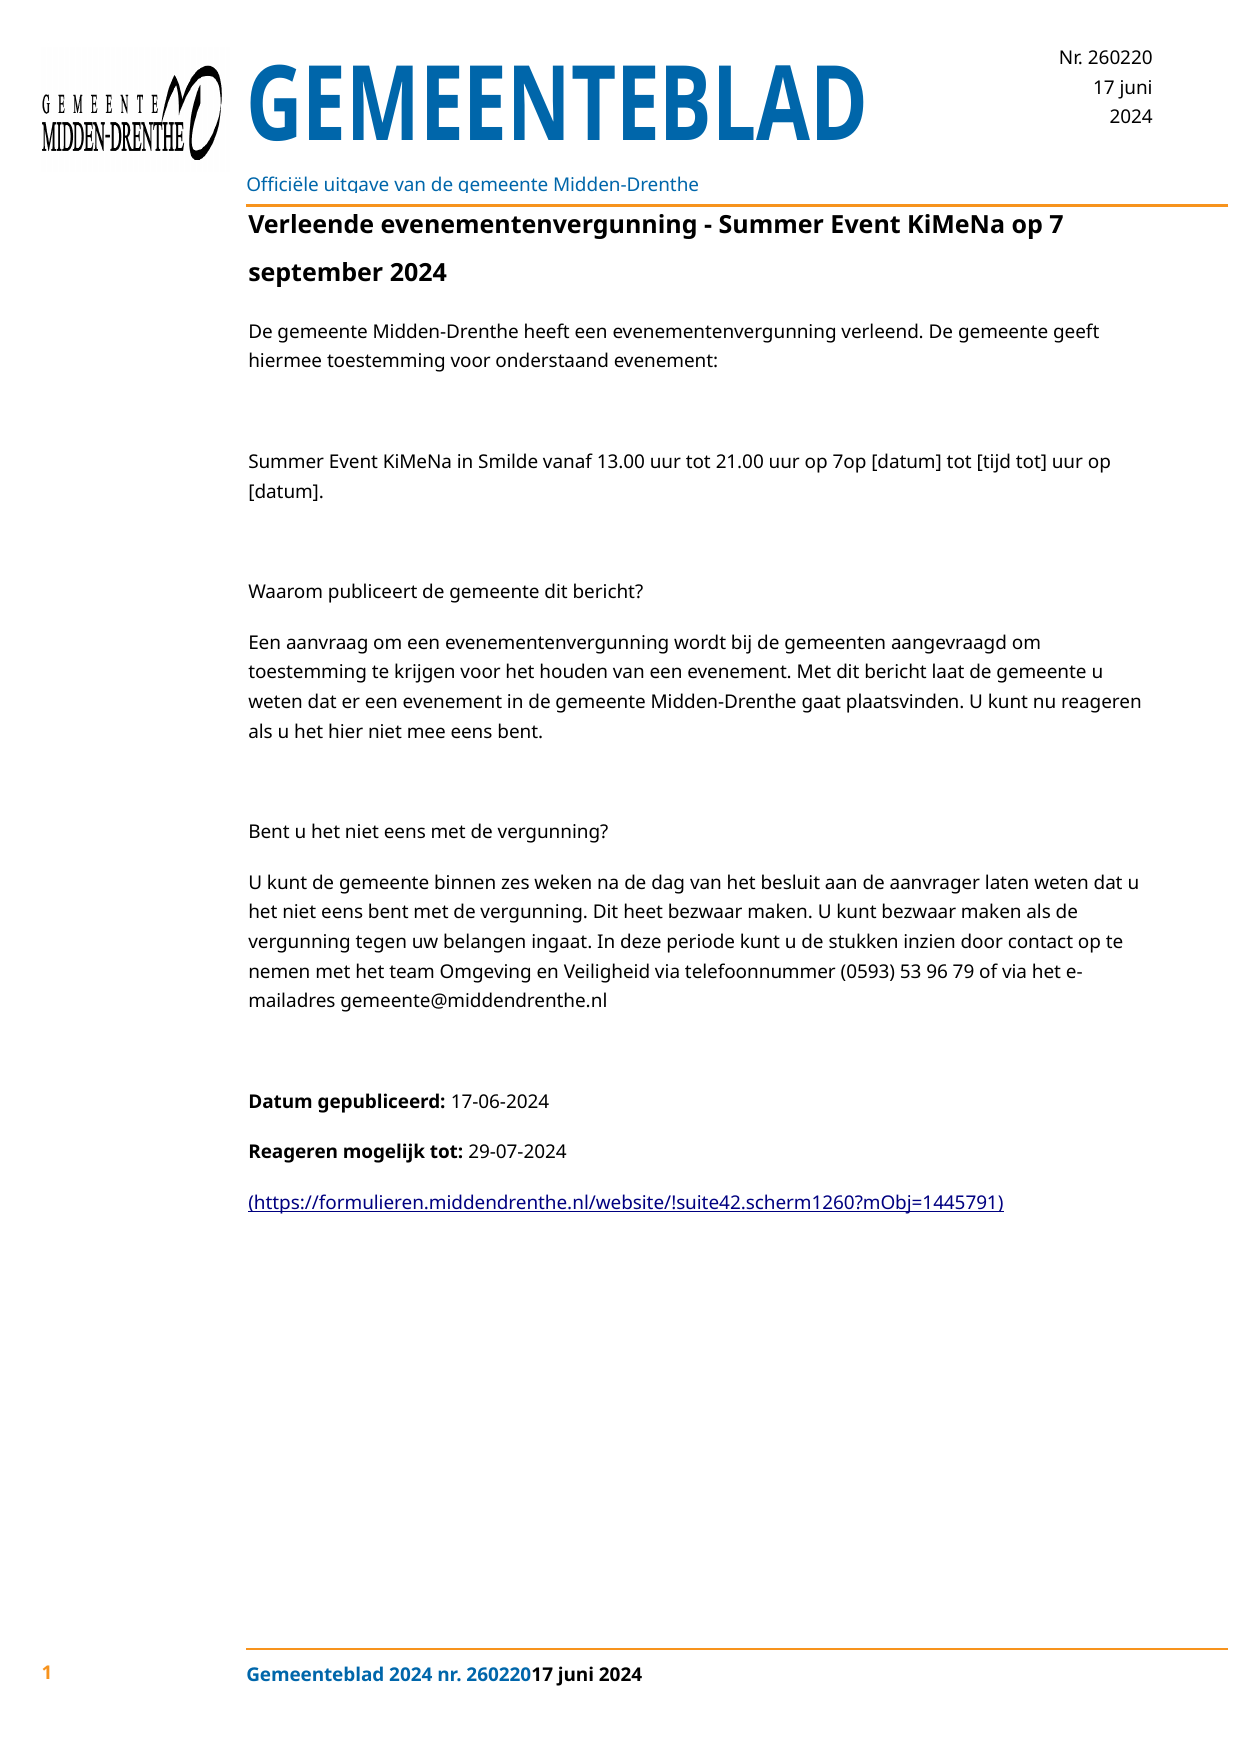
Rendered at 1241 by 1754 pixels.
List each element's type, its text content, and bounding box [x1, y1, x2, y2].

picture [41, 47, 231, 172]
text Reageren mogelijk tot: 29-07-2024 [248, 1139, 1152, 1164]
text Datum gepubliceerd: 17-06-2024 [248, 1088, 1152, 1114]
text Verleende evenementenvergunning - Summer Event KiMeNa op 7 september 2024 [248, 207, 1152, 288]
text Waarom publiceert de gemeente dit bericht? [248, 579, 1152, 604]
text Een aanvraag om een evenementenvergunning wordt bij de gemeenten aangevraagd om toestemming te krijgen voor het houden van een evenement. Met dit bericht laat de gemeente u weten dat er een evenement in de gemeente Midden-Drenthe gaat plaatsvinden. U kunt nu reageren als u het hier niet mee eens bent. [248, 629, 1152, 744]
text Bent u het niet eens met de vergunning? [248, 819, 1152, 844]
text U kunt de gemeente binnen zes weken na de dag van het besluit aan de aanvrager laten weten dat u het niet eens bent met de vergunning. Dit heet bezwaar maken. U kunt bezwaar maken als de vergunning tegen uw belangen ingaat. In deze periode kunt u de stukken inzien door contact op te nemen met het team Omgeving en Veiligheid via telefoonnummer (0593) 53 96 79 of via het e-mailadres gemeente@middendrenthe.nl [248, 869, 1152, 1013]
text Summer Event KiMeNa in Smilde vanaf 13.00 uur tot 21.00 uur op 7op [datum] tot [tijd tot] uur op [datum]. [248, 448, 1152, 504]
text (https://formulieren.middendrenthe.nl/website/!suite42.scherm1260?mObj=1445791) [248, 1189, 1152, 1215]
text De gemeente Midden-Drenthe heeft een evenementenvergunning verleend. De gemeente geeft hiermee toestemming voor onderstaand evenement: [248, 318, 1152, 373]
